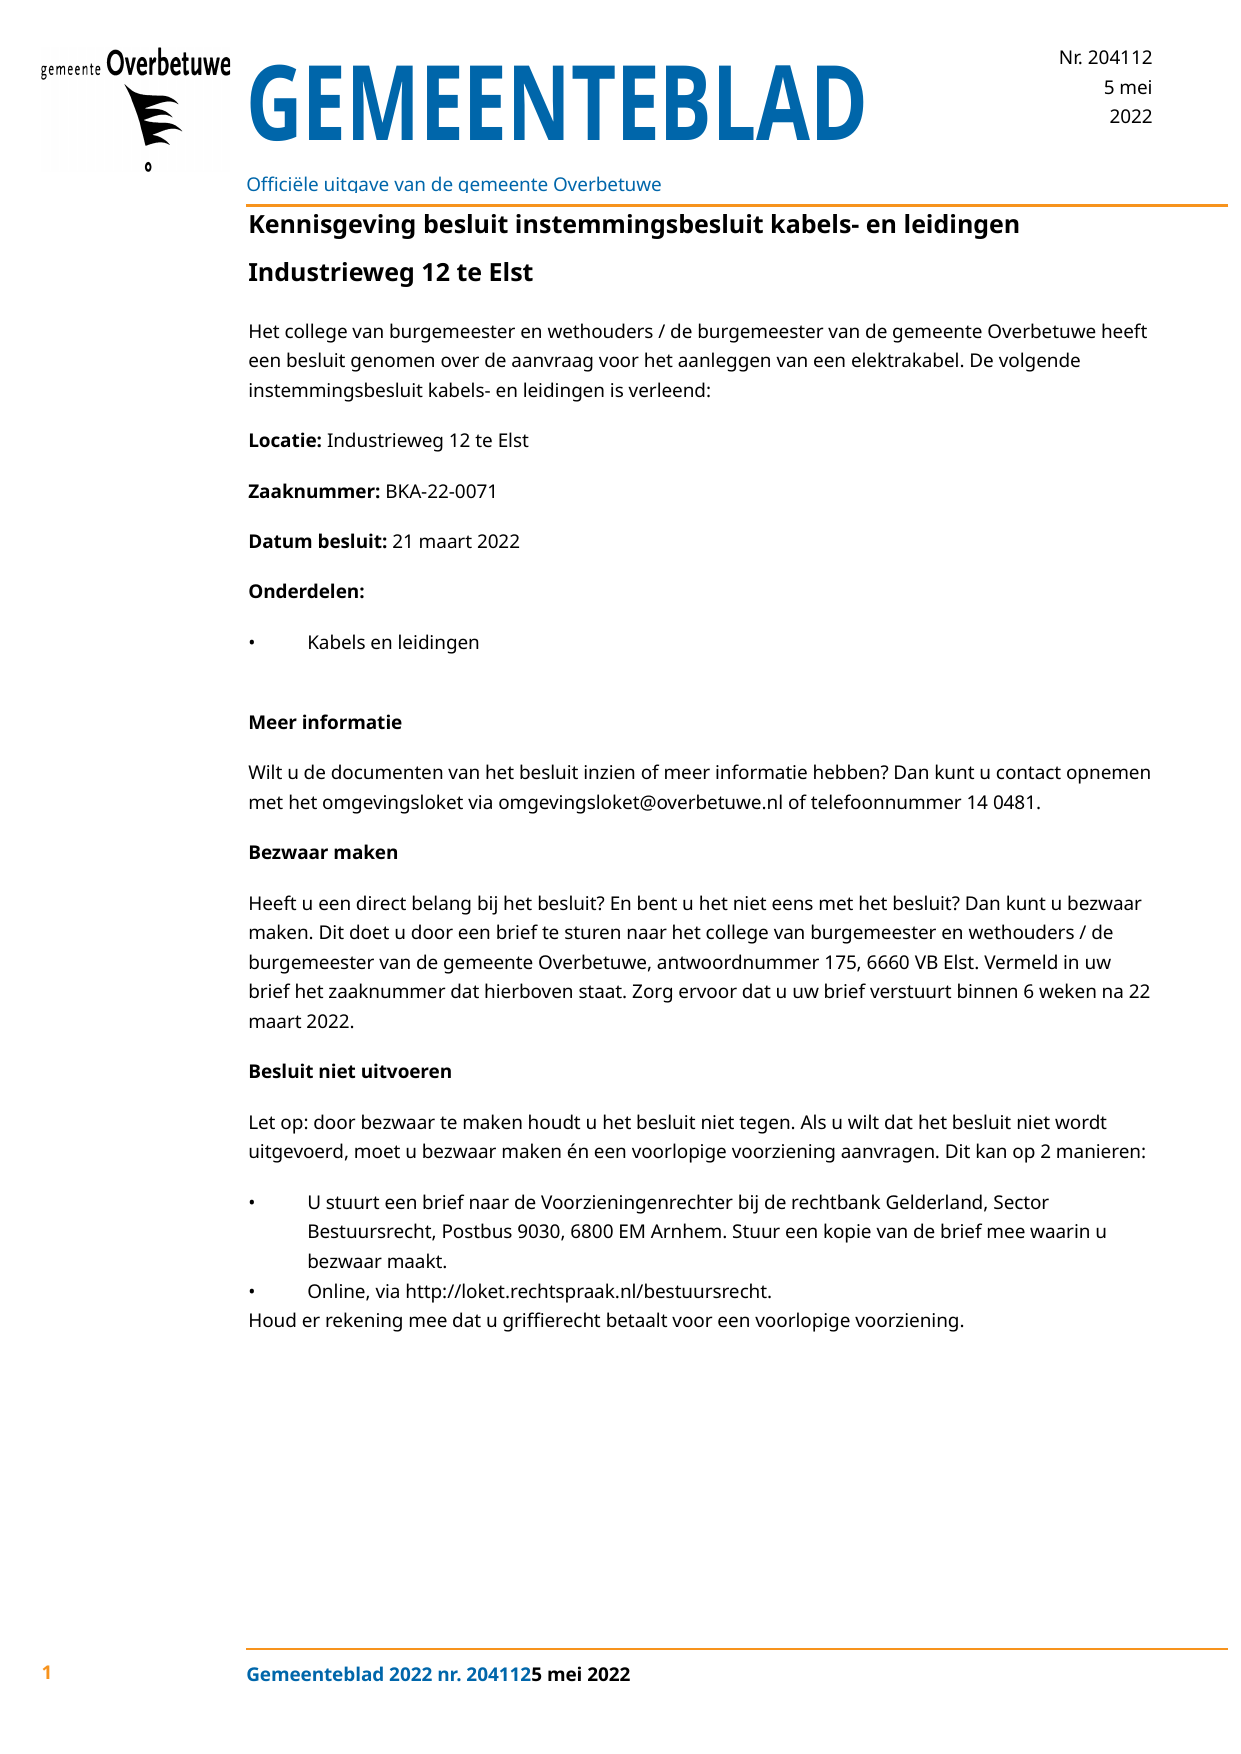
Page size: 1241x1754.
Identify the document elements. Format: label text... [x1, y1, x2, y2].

text Kennisgeving besluit instemmingsbesluit kabels- en leidingen Industrieweg 12 te Elst [248, 207, 1152, 288]
text Onderdelen: [248, 579, 1152, 604]
text Heeft u een direct belang bij het besluit? En bent u het niet eens met het besluit? Dan kunt u bezwaar maken. Dit doet u door een brief te sturen naar het college van burgemeester en wethouders / de burgemeester van de gemeente Overbetuwe, antwoordnummer 175, 6660 VB Elst. Vermeld in uw brief het zaaknummer dat hierboven staat. Zorg ervoor dat u uw brief verstuurt binnen 6 weken na 22 maart 2022. [248, 890, 1152, 1034]
text Het college van burgemeester en wethouders / de burgemeester van de gemeente Overbetuwe heeft een besluit genomen over de aanvraag voor het aanleggen van een elektrakabel. De volgende instemmingsbesluit kabels- en leidingen is verleend: [248, 318, 1152, 403]
text Meer informatie [248, 709, 1152, 735]
list U stuurt een brief naar de Voorzieningenrechter bij de rechtbank Gelderland, Sector Bestuursrecht, Postbus 9030, 6800 EM Arnhem. Stuur een kopie van de brief mee waarin u bezwaar maakt. [248, 1189, 1152, 1274]
text Houd er rekening mee dat u griffierecht betaalt voor een voorlopige voorziening. [248, 1307, 1152, 1333]
text Wilt u de documenten van het besluit inzien of meer informatie hebben? Dan kunt u contact opnemen met het omgevingsloket via omgevingsloket@overbetuwe.nl of telefoonnummer 14 0481. [248, 759, 1152, 815]
text Let op: door bezwaar te maken houdt u het besluit niet tegen. Als u wilt dat het besluit niet wordt uitgevoerd, moet u bezwaar maken én een voorlopige voorziening aanvragen. Dit kan op 2 manieren: [248, 1109, 1152, 1164]
text Bezwaar maken [248, 839, 1152, 865]
text Locatie: Industrieweg 12 te Elst [248, 427, 1152, 453]
text Besluit niet uitvoeren [248, 1059, 1152, 1084]
picture [41, 47, 231, 172]
text Datum besluit: 21 maart 2022 [248, 528, 1152, 554]
list Kabels en leidingen [248, 629, 1152, 655]
list Online, via http://loket.rechtspraak.nl/bestuursrecht. [248, 1278, 1152, 1304]
text Zaaknummer: BKA-22-0071 [248, 478, 1152, 504]
